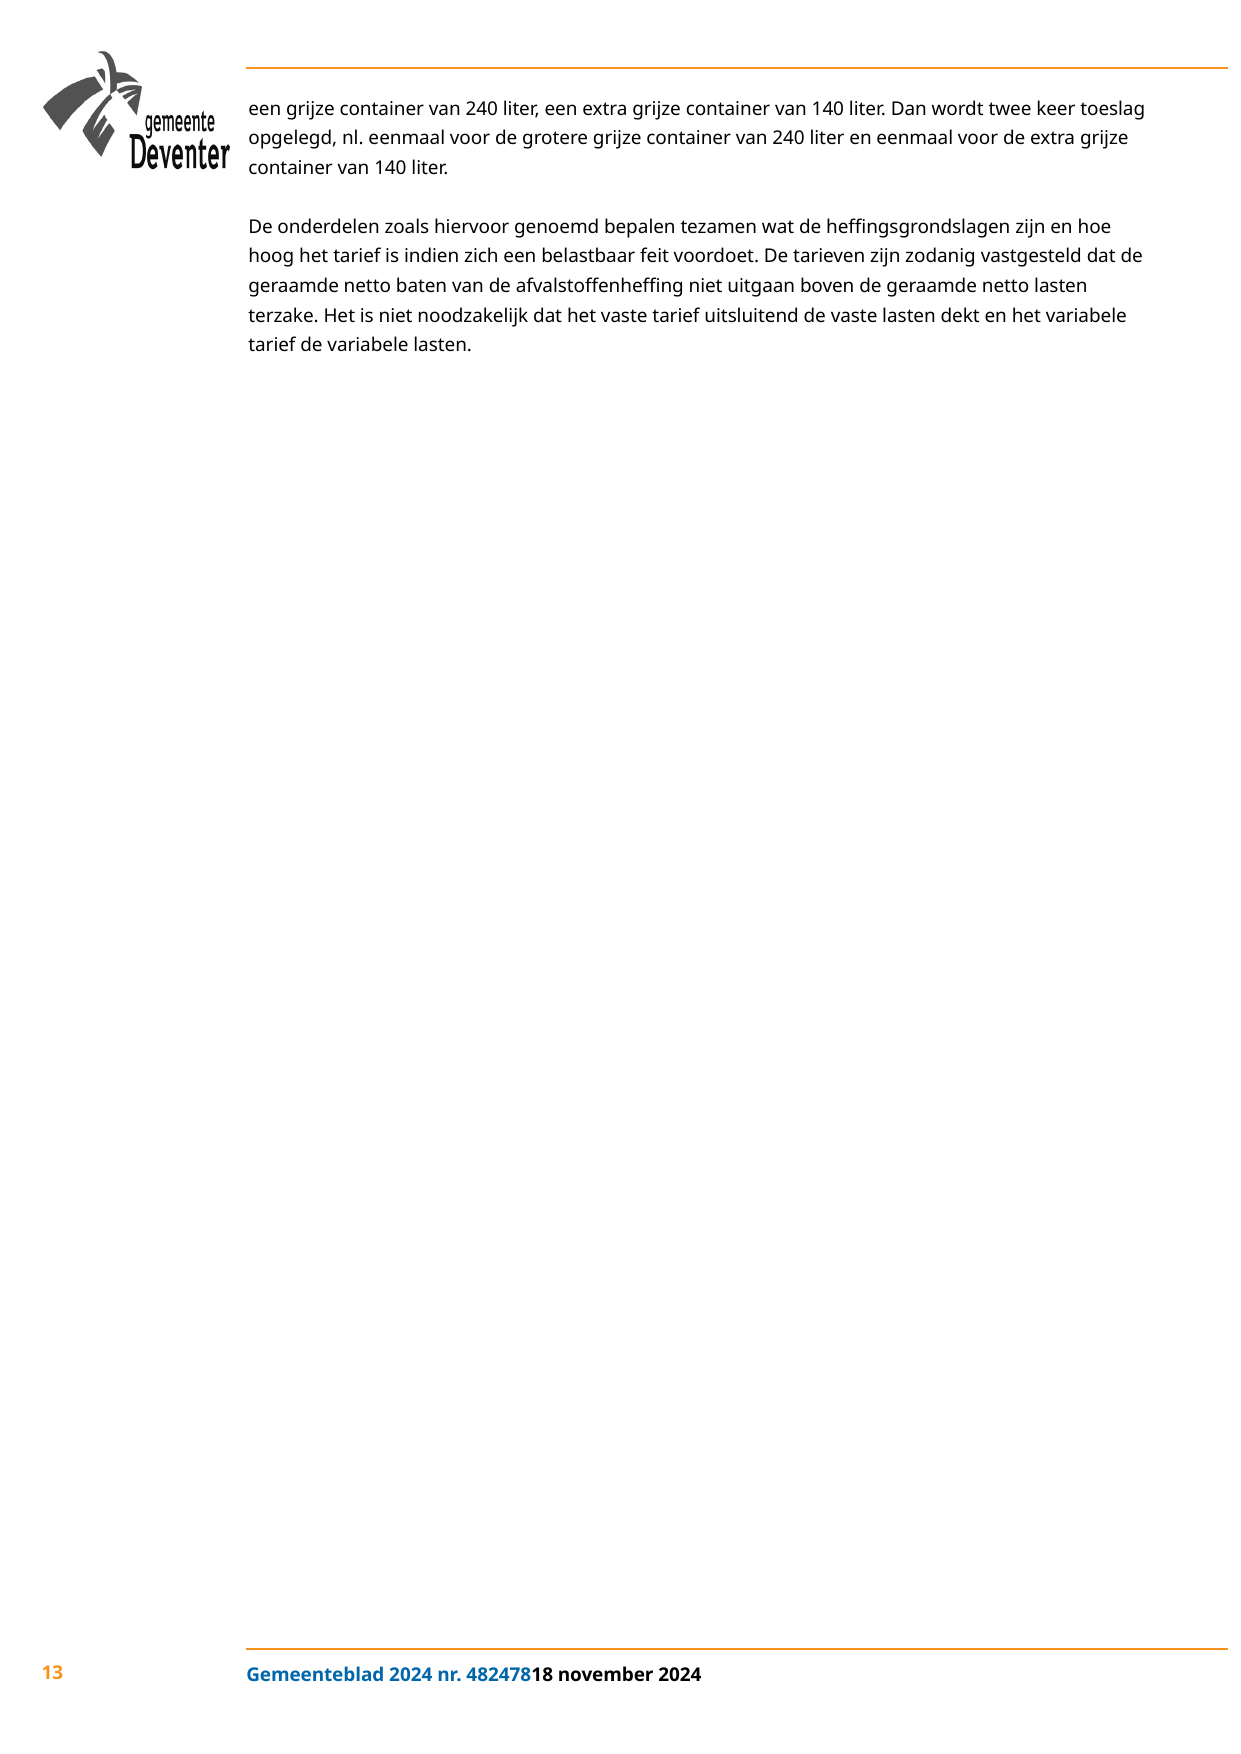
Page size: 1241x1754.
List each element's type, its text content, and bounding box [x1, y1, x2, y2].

text De onderdelen zoals hiervoor genoemd bepalen tezamen wat de heffingsgrondslagen zijn en hoe hoog het tarief is indien zich een belastbaar feit voordoet. De tarieven zijn zodanig vastgesteld dat de geraamde netto baten van de afvalstoffenheffing niet uitgaan boven de geraamde netto lasten terzake. Het is niet noodzakelijk dat het vaste tarief uitsluitend de vaste lasten dekt en het variabele tarief de variabele lasten. [248, 213, 1152, 357]
picture [41, 47, 231, 172]
text een grijze container van 240 liter, een extra grijze container van 140 liter. Dan wordt twee keer toeslag opgelegd, nl. eenmaal voor de grotere grijze container van 240 liter en eenmaal voor de extra grijze container van 140 liter. [248, 95, 1152, 180]
